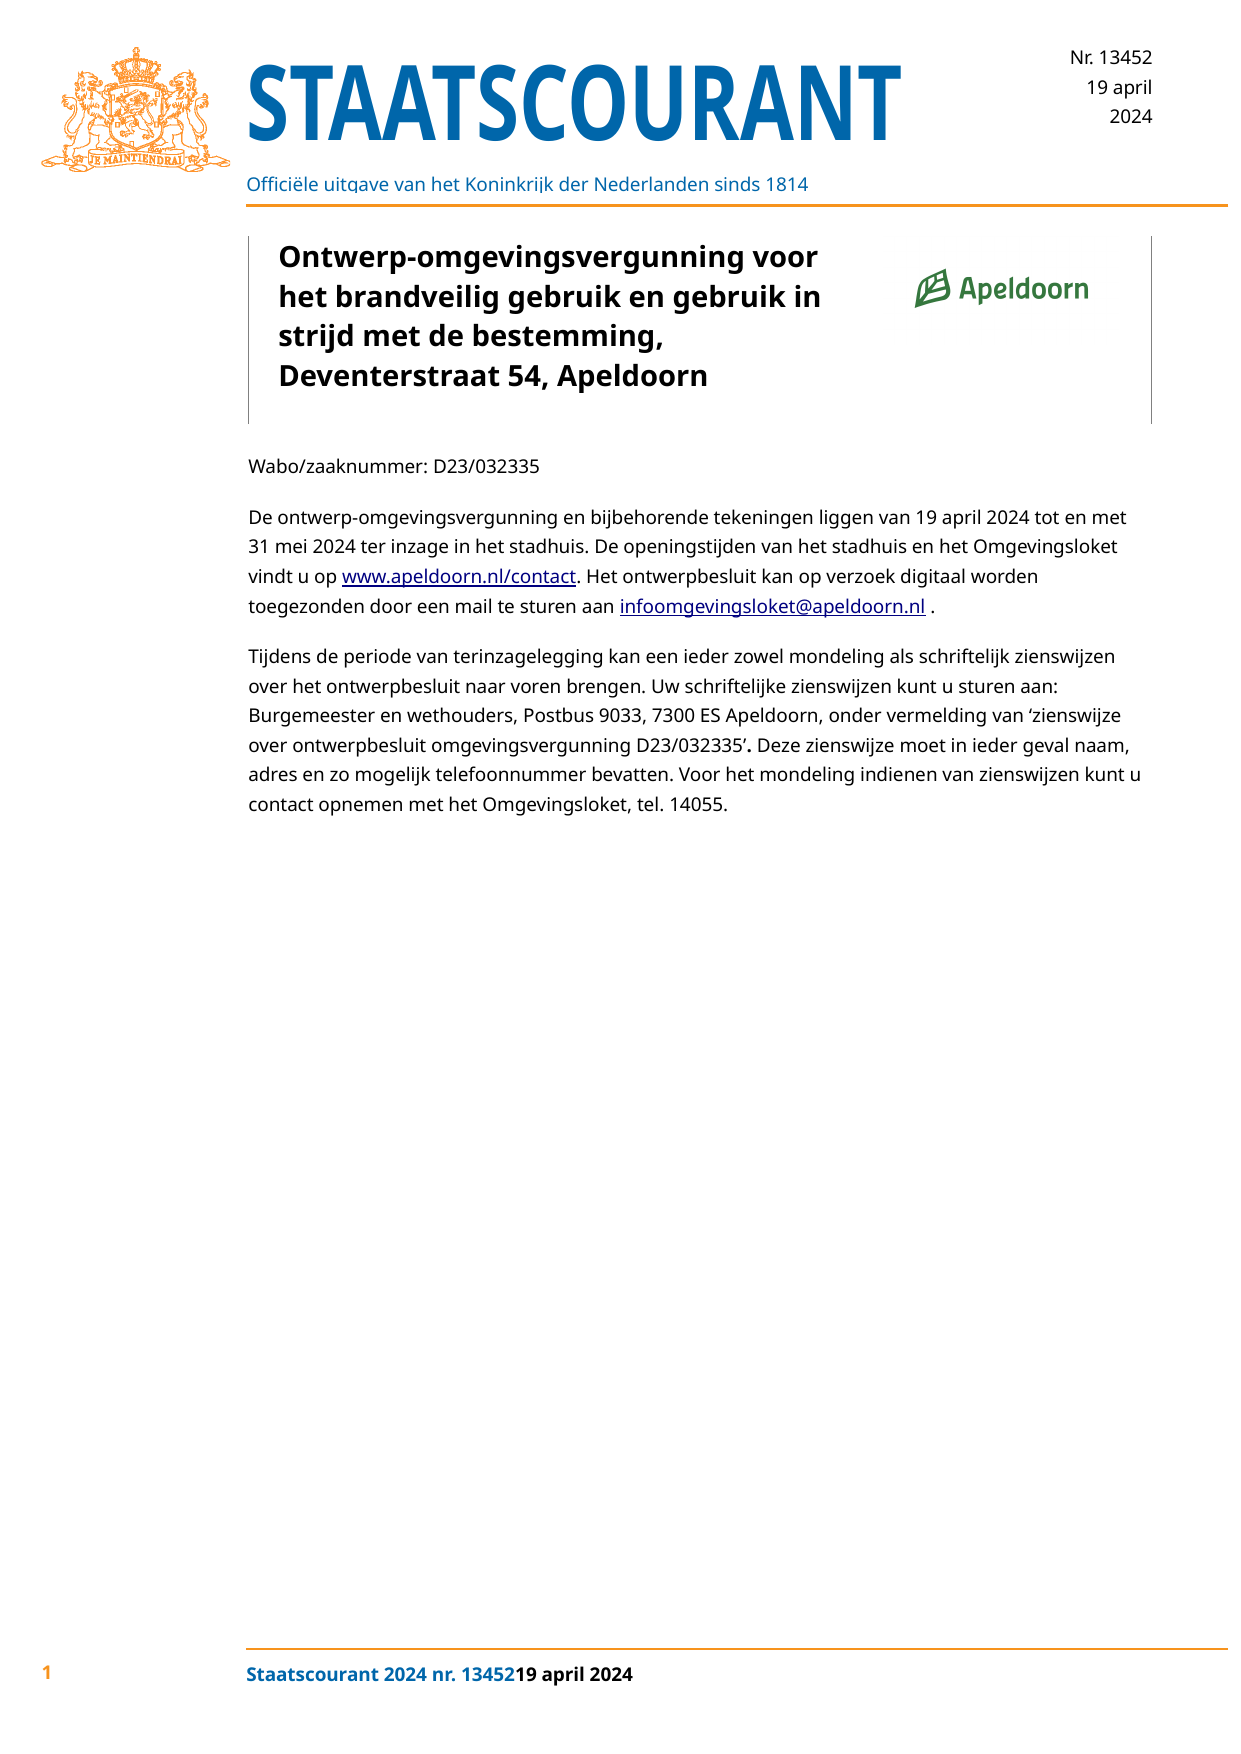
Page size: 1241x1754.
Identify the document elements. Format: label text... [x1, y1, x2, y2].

text Wabo/zaaknummer: D23/032335 [248, 454, 1152, 479]
picture [41, 47, 231, 172]
table_header Ontwerp-omgevingsvergunning voor het brandveilig gebruik en gebruik in strijd met de bestemming, Deventerstraat 54, Apeldoorn [249, 236, 850, 424]
table_header [850, 236, 1151, 424]
text De ontwerp-omgevingsvergunning en bijbehorende tekeningen liggen van 19 april 2024 tot en met 31 mei 2024 ter inzage in het stadhuis. De openingstijden van het stadhuis en het Omgevingsloket vindt u op www.apeldoorn.nl/contact. Het ontwerpbesluit kan op verzoek digitaal worden toegezonden door een mail te sturen aan infoomgevingsloket@apeldoorn.nl . [248, 504, 1152, 618]
picture [882, 236, 1119, 345]
text Tijdens de periode van terinzagelegging kan een ieder zowel mondeling als schriftelijk zienswijzen over het ontwerpbesluit naar voren brengen. Uw schriftelijke zienswijzen kunt u sturen aan: Burgemeester en wethouders, Postbus 9033, 7300 ES Apeldoorn, onder vermelding van ‘zienswijze over ontwerpbesluit omgevingsvergunning D23/032335’. Deze zienswijze moet in ieder geval naam, adres en zo mogelijk telefoonnummer bevatten. Voor het mondeling indienen van zienswijzen kunt u contact opnemen met het Omgevingsloket, tel. 14055. [248, 643, 1152, 817]
